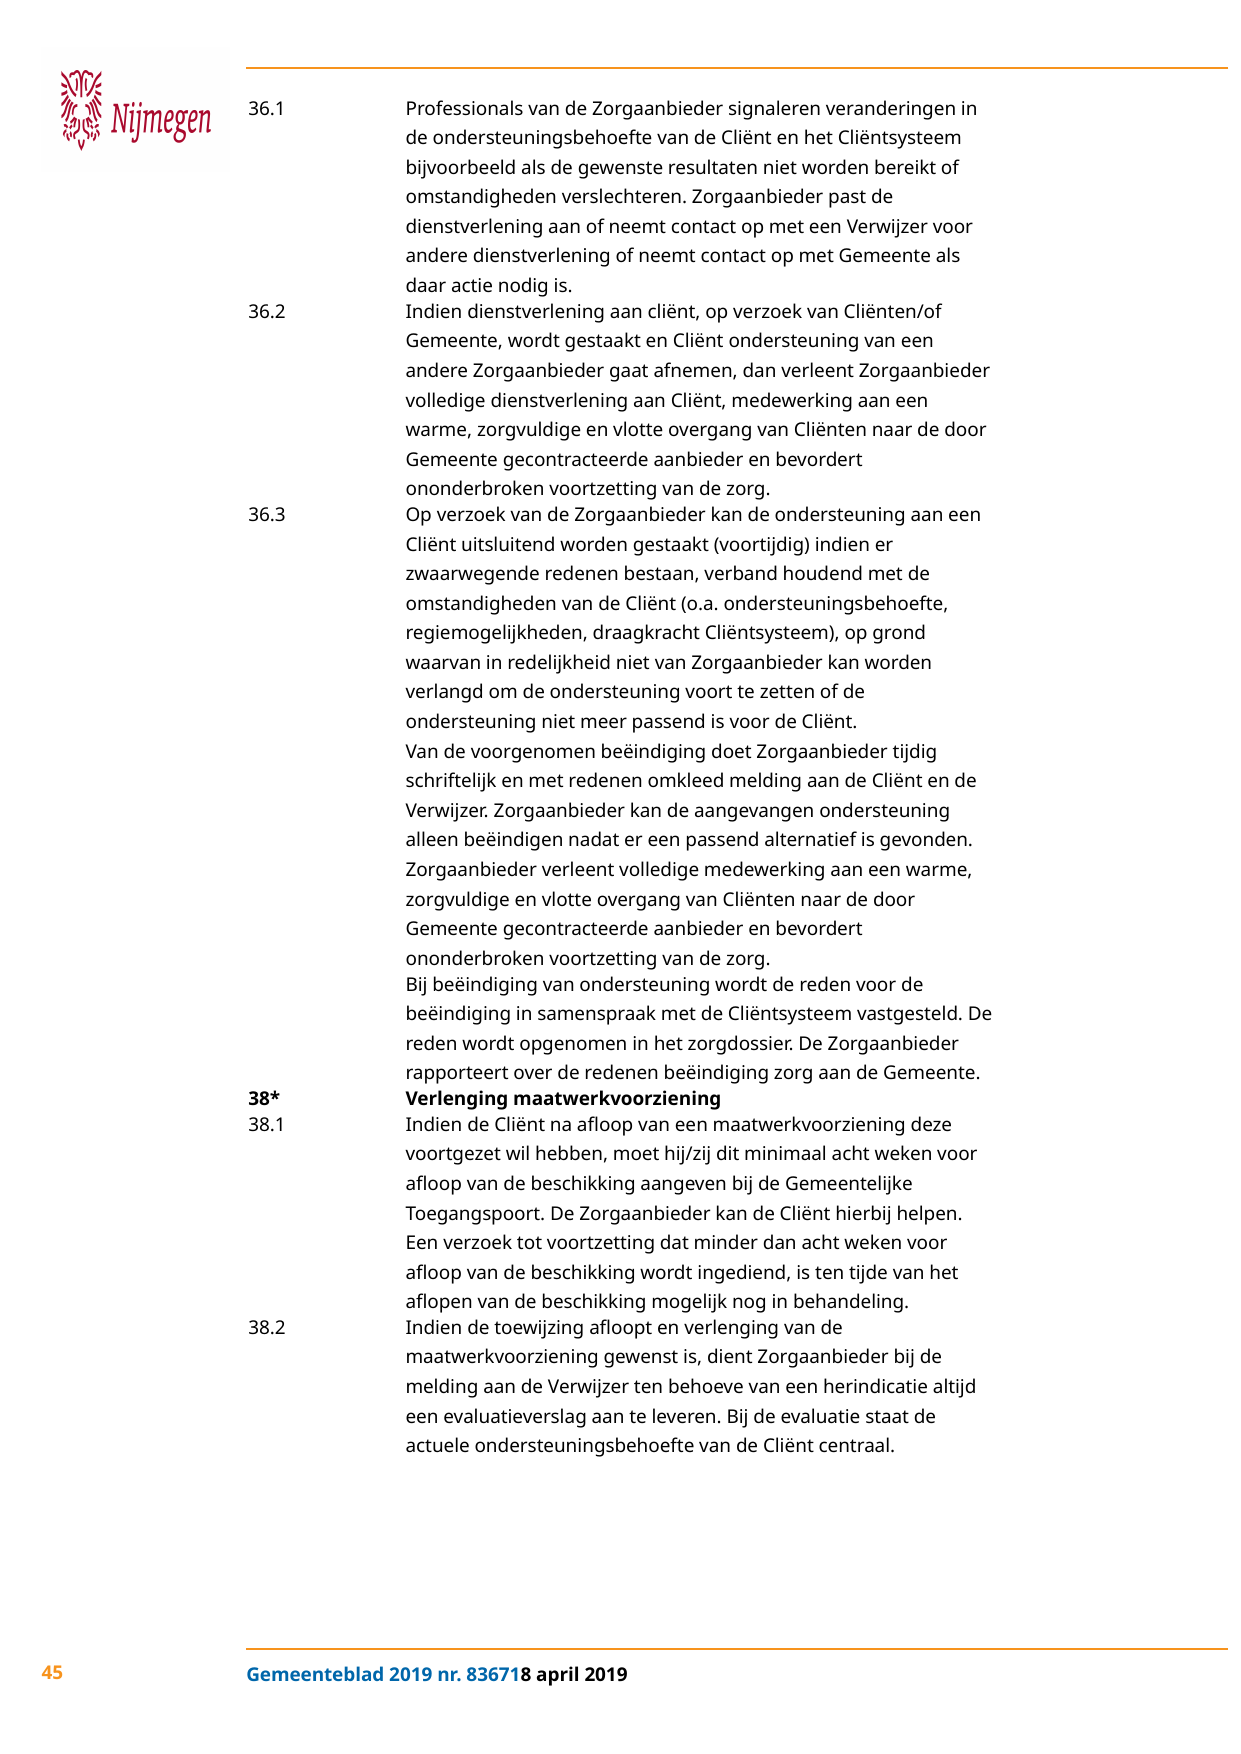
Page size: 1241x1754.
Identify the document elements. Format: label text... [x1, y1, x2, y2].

table_cell Verlenging maatwerkvoorziening [405, 1085, 994, 1111]
table_cell Indien de toewijzing afloopt en verlenging van de maatwerkvoorziening gewenst is, dient Zorgaanbieder bij de melding aan de Verwijzer ten behoeve van een herindicatie altijd een evaluatieverslag aan te leveren. Bij de evaluatie staat de actuele ondersteuningsbehoefte van de Cliënt centraal. [405, 1314, 994, 1458]
table_cell 38.1 [248, 1111, 405, 1314]
table_cell 38.2 [248, 1314, 405, 1458]
table_cell 38* [248, 1085, 405, 1111]
table_cell Indien dienstverlening aan cliënt, op verzoek van Cliënten/of Gemeente, wordt gestaakt en Cliënt ondersteuning van een andere Zorgaanbieder gaat afnemen, dan verleent Zorgaanbieder volledige dienstverlening aan Cliënt, medewerking aan een warme, zorgvuldige en vlotte overgang van Cliënten naar de door Gemeente gecontracteerde aanbieder en bevordert ononderbroken voortzetting van de zorg. [405, 298, 994, 501]
table_cell Professionals van de Zorgaanbieder signaleren veranderingen in de ondersteuningsbehoefte van de Cliënt en het Cliëntsysteem bijvoorbeeld als de gewenste resultaten niet worden bereikt of omstandigheden verslechteren. Zorgaanbieder past de dienstverlening aan of neemt contact op met een Verwijzer voor andere dienstverlening of neemt contact op met Gemeente als daar actie nodig is. [405, 95, 994, 298]
picture [41, 47, 231, 172]
table_cell [248, 971, 405, 1085]
table_cell 36.3 [248, 501, 405, 971]
table_cell Bij beëindiging van ondersteuning wordt de reden voor de beëindiging in samenspraak met de Cliëntsysteem vastgesteld. De reden wordt opgenomen in het zorgdossier. De Zorgaanbieder rapporteert over de redenen beëindiging zorg aan de Gemeente. [405, 971, 994, 1085]
table_cell Op verzoek van de Zorgaanbieder kan de ondersteuning aan een Cliënt uitsluitend worden gestaakt (voortijdig) indien er zwaarwegende redenen bestaan, verband houdend met de omstandigheden van de Cliënt (o.a. ondersteuningsbehoefte, regiemogelijkheden, draagkracht Cliëntsysteem), op grond waarvan in redelijkheid niet van Zorgaanbieder kan worden verlangd om de ondersteuning voort te zetten of de ondersteuning niet meer passend is voor de Cliënt. Van de voorgenomen beëindiging doet Zorgaanbieder tijdig schriftelijk en met redenen omkleed melding aan de Cliënt en de Verwijzer. Zorgaanbieder kan de aangevangen ondersteuning alleen beëindigen nadat er een passend alternatief is gevonden. Zorgaanbieder verleent volledige medewerking aan een warme, zorgvuldige en vlotte overgang van Cliënten naar de door Gemeente gecontracteerde aanbieder en bevordert ononderbroken voortzetting van de zorg. [405, 501, 994, 971]
table_cell 36.2 [248, 298, 405, 501]
table_cell Indien de Cliënt na afloop van een maatwerkvoorziening deze voortgezet wil hebben, moet hij/zij dit minimaal acht weken voor afloop van de beschikking aangeven bij de Gemeentelijke Toegangspoort. De Zorgaanbieder kan de Cliënt hierbij helpen. Een verzoek tot voortzetting dat minder dan acht weken voor afloop van de beschikking wordt ingediend, is ten tijde van het aflopen van de beschikking mogelijk nog in behandeling. [405, 1111, 994, 1314]
table_cell 36.1 [248, 95, 405, 298]
